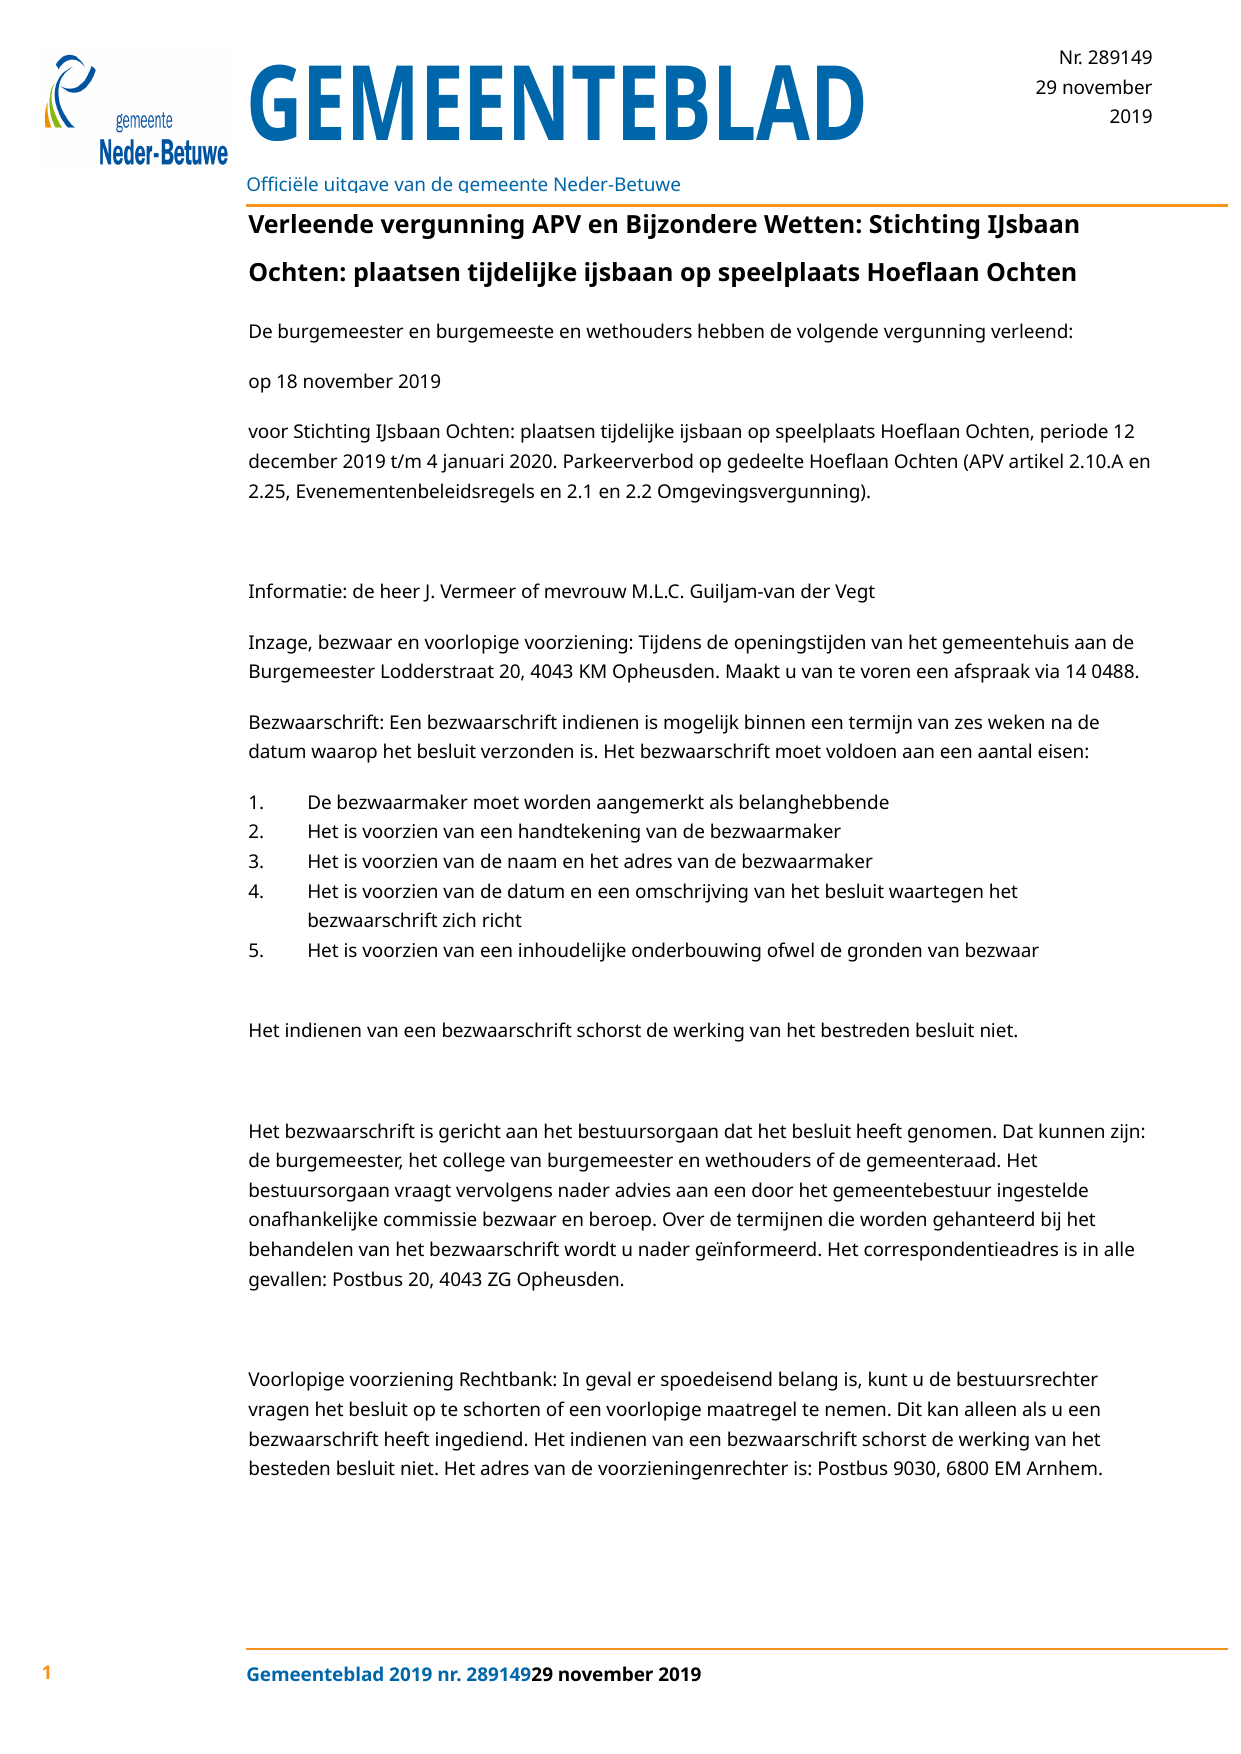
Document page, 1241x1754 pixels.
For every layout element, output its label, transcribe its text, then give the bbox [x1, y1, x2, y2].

text Bezwaarschrift: Een bezwaarschrift indienen is mogelijk binnen een termijn van zes weken na de datum waarop het besluit verzonden is. Het bezwaarschrift moet voldoen aan een aantal eisen: [248, 709, 1152, 764]
list Het is voorzien van de naam en het adres van de bezwaarmaker [248, 848, 1152, 874]
text Informatie: de heer J. Vermeer of mevrouw M.L.C. Guiljam-van der Vegt [248, 579, 1152, 604]
text op 18 november 2019 [248, 368, 1152, 394]
list Het is voorzien van de datum en een omschrijving van het besluit waartegen het bezwaarschrift zich richt [248, 878, 1152, 933]
text Het bezwaarschrift is gericht aan het bestuursorgaan dat het besluit heeft genomen. Dat kunnen zijn: de burgemeester, het college van burgemeester en wethouders of de gemeenteraad. Het bestuursorgaan vraagt vervolgens nader advies aan een door het gemeentebestuur ingestelde onafhankelijke commissie bezwaar en beroep. Over de termijnen die worden gehanteerd bij het behandelen van het bezwaarschrift wordt u nader geïnformeerd. Het correspondentieadres is in alle gevallen: Postbus 20, 4043 ZG Opheusden. [248, 1118, 1152, 1292]
list Het is voorzien van een handtekening van de bezwaarmaker [248, 819, 1152, 844]
list De bezwaarmaker moet worden aangemerkt als belanghebbende [248, 789, 1152, 815]
text voor Stichting IJsbaan Ochten: plaatsen tijdelijke ijsbaan op speelplaats Hoeflaan Ochten, periode 12 december 2019 t/m 4 januari 2020. Parkeerverbod op gedeelte Hoeflaan Ochten (APV artikel 2.10.A en 2.25, Evenementenbeleidsregels en 2.1 en 2.2 Omgevingsvergunning). [248, 419, 1152, 504]
list Het is voorzien van een inhoudelijke onderbouwing ofwel de gronden van bezwaar [248, 937, 1152, 963]
text Voorlopige voorziening Rechtbank: In geval er spoedeisend belang is, kunt u de bestuursrechter vragen het besluit op te schorten of een voorlopige maatregel te nemen. Dit kan alleen als u een bezwaarschrift heeft ingediend. Het indienen van een bezwaarschrift schorst de werking van het besteden besluit niet. Het adres van de voorzieningenrechter is: Postbus 9030, 6800 EM Arnhem. [248, 1367, 1152, 1481]
text De burgemeester en burgemeeste en wethouders hebben de volgende vergunning verleend: [248, 318, 1152, 344]
text Het indienen van een bezwaarschrift schorst de werking van het bestreden besluit niet. [248, 1017, 1152, 1043]
text Verleende vergunning APV en Bijzondere Wetten: Stichting IJsbaan Ochten: plaatsen tijdelijke ijsbaan op speelplaats Hoeflaan Ochten [248, 207, 1152, 288]
picture [41, 47, 231, 172]
text Inzage, bezwaar en voorlopige voorziening: Tijdens de openingstijden van het gemeentehuis aan de Burgemeester Lodderstraat 20, 4043 KM Opheusden. Maakt u van te voren een afspraak via 14 0488. [248, 629, 1152, 684]
